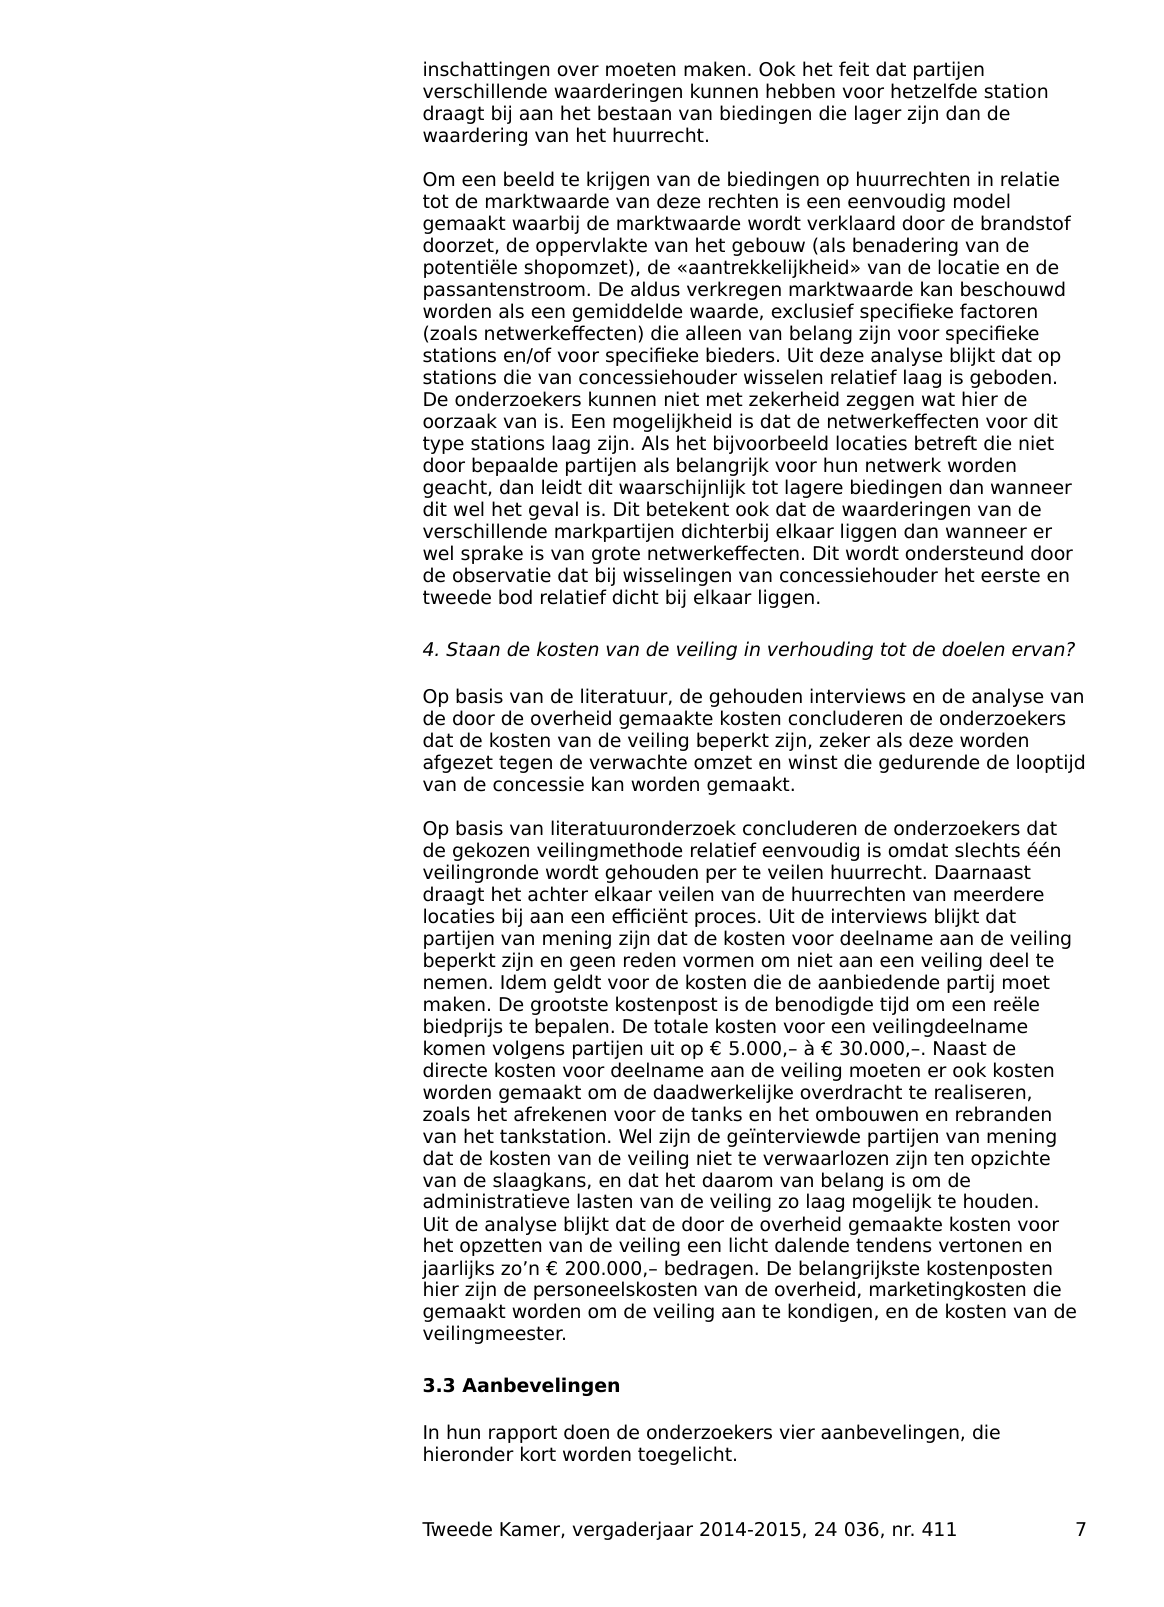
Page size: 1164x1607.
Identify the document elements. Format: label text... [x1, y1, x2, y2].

subtitle 3.3 Aanbevelingen [422, 1375, 1087, 1397]
text Uit de analyse blijkt dat de door de overheid gemaakte kosten voor het opzetten van de veiling een licht dalende tendens vertonen en jaarlijks zo’n € 200.000,– bedragen. De belangrijkste kostenposten hier zijn de personeelskosten van de overheid, marketingkosten die gemaakt worden om de veiling aan te kondigen, en de kosten van de veilingmeester. [422, 1213, 1087, 1345]
text Op basis van de literatuur, de gehouden interviews en de analyse van de door de overheid gemaakte kosten concluderen de onderzoekers dat de kosten van de veiling beperkt zijn, zeker als deze worden afgezet tegen de verwachte omzet en winst die gedurende de looptijd van de concessie kan worden gemaakt. [422, 686, 1087, 796]
text Om een beeld te krijgen van de biedingen op huurrechten in relatie tot de marktwaarde van deze rechten is een eenvoudig model gemaakt waarbij de marktwaarde wordt verklaard door de brandstof doorzet, de oppervlakte van het gebouw (als benadering van de potentiële shopomzet), de «aantrekkelijkheid» van de locatie en de passantenstroom. De aldus verkregen marktwaarde kan beschouwd worden als een gemiddelde waarde, exclusief specifieke factoren (zoals netwerkeffecten) die alleen van belang zijn voor specifieke stations en/of voor specifieke bieders. Uit deze analyse blijkt dat op stations die van concessiehouder wisselen relatief laag is geboden. De onderzoekers kunnen niet met zekerheid zeggen wat hier de oorzaak van is. Een mogelijkheid is dat de netwerkeffecten voor dit type stations laag zijn. Als het bijvoorbeeld locaties betreft die niet door bepaalde partijen als belangrijk voor hun netwerk worden geacht, dan leidt dit waarschijnlijk tot lagere biedingen dan wanneer dit wel het geval is. Dit betekent ook dat de waarderingen van de verschillende markpartijen dichterbij elkaar liggen dan wanneer er wel sprake is van grote netwerkeffecten. Dit wordt ondersteund door de observatie dat bij wisselingen van concessiehouder het eerste en tweede bod relatief dicht bij elkaar liggen. [422, 169, 1087, 609]
text Op basis van literatuuronderzoek concluderen de onderzoekers dat de gekozen veilingmethode relatief eenvoudig is omdat slechts één veilingronde wordt gehouden per te veilen huurrecht. Daarnaast draagt het achter elkaar veilen van de huurrechten van meerdere locaties bij aan een efficiënt proces. Uit de interviews blijkt dat partijen van mening zijn dat de kosten voor deelname aan de veiling beperkt zijn en geen reden vormen om niet aan een veiling deel te nemen. Idem geldt voor de kosten die de aanbiedende partij moet maken. De grootste kostenpost is de benodigde tijd om een reële biedprijs te bepalen. De totale kosten voor een veilingdeelname komen volgens partijen uit op € 5.000,– à € 30.000,–. Naast de directe kosten voor deelname aan de veiling moeten er ook kosten worden gemaakt om de daadwerkelijke overdracht te realiseren, zoals het afrekenen voor de tanks en het ombouwen en rebranden van het tankstation. Wel zijn de geïnterviewde partijen van mening dat de kosten van de veiling niet te verwaarlozen zijn ten opzichte van de slaagkans, en dat het daarom van belang is om de administratieve lasten van de veiling zo laag mogelijk te houden. [422, 818, 1087, 1213]
subtitle 4. Staan de kosten van de veiling in verhouding tot de doelen ervan? [422, 639, 1087, 661]
text inschattingen over moeten maken. Ook het feit dat partijen verschillende waarderingen kunnen hebben voor hetzelfde station draagt bij aan het bestaan van biedingen die lager zijn dan de waardering van het huurrecht. [422, 59, 1087, 147]
text In hun rapport doen de onderzoekers vier aanbevelingen, die hieronder kort worden toegelicht. [422, 1422, 1087, 1466]
